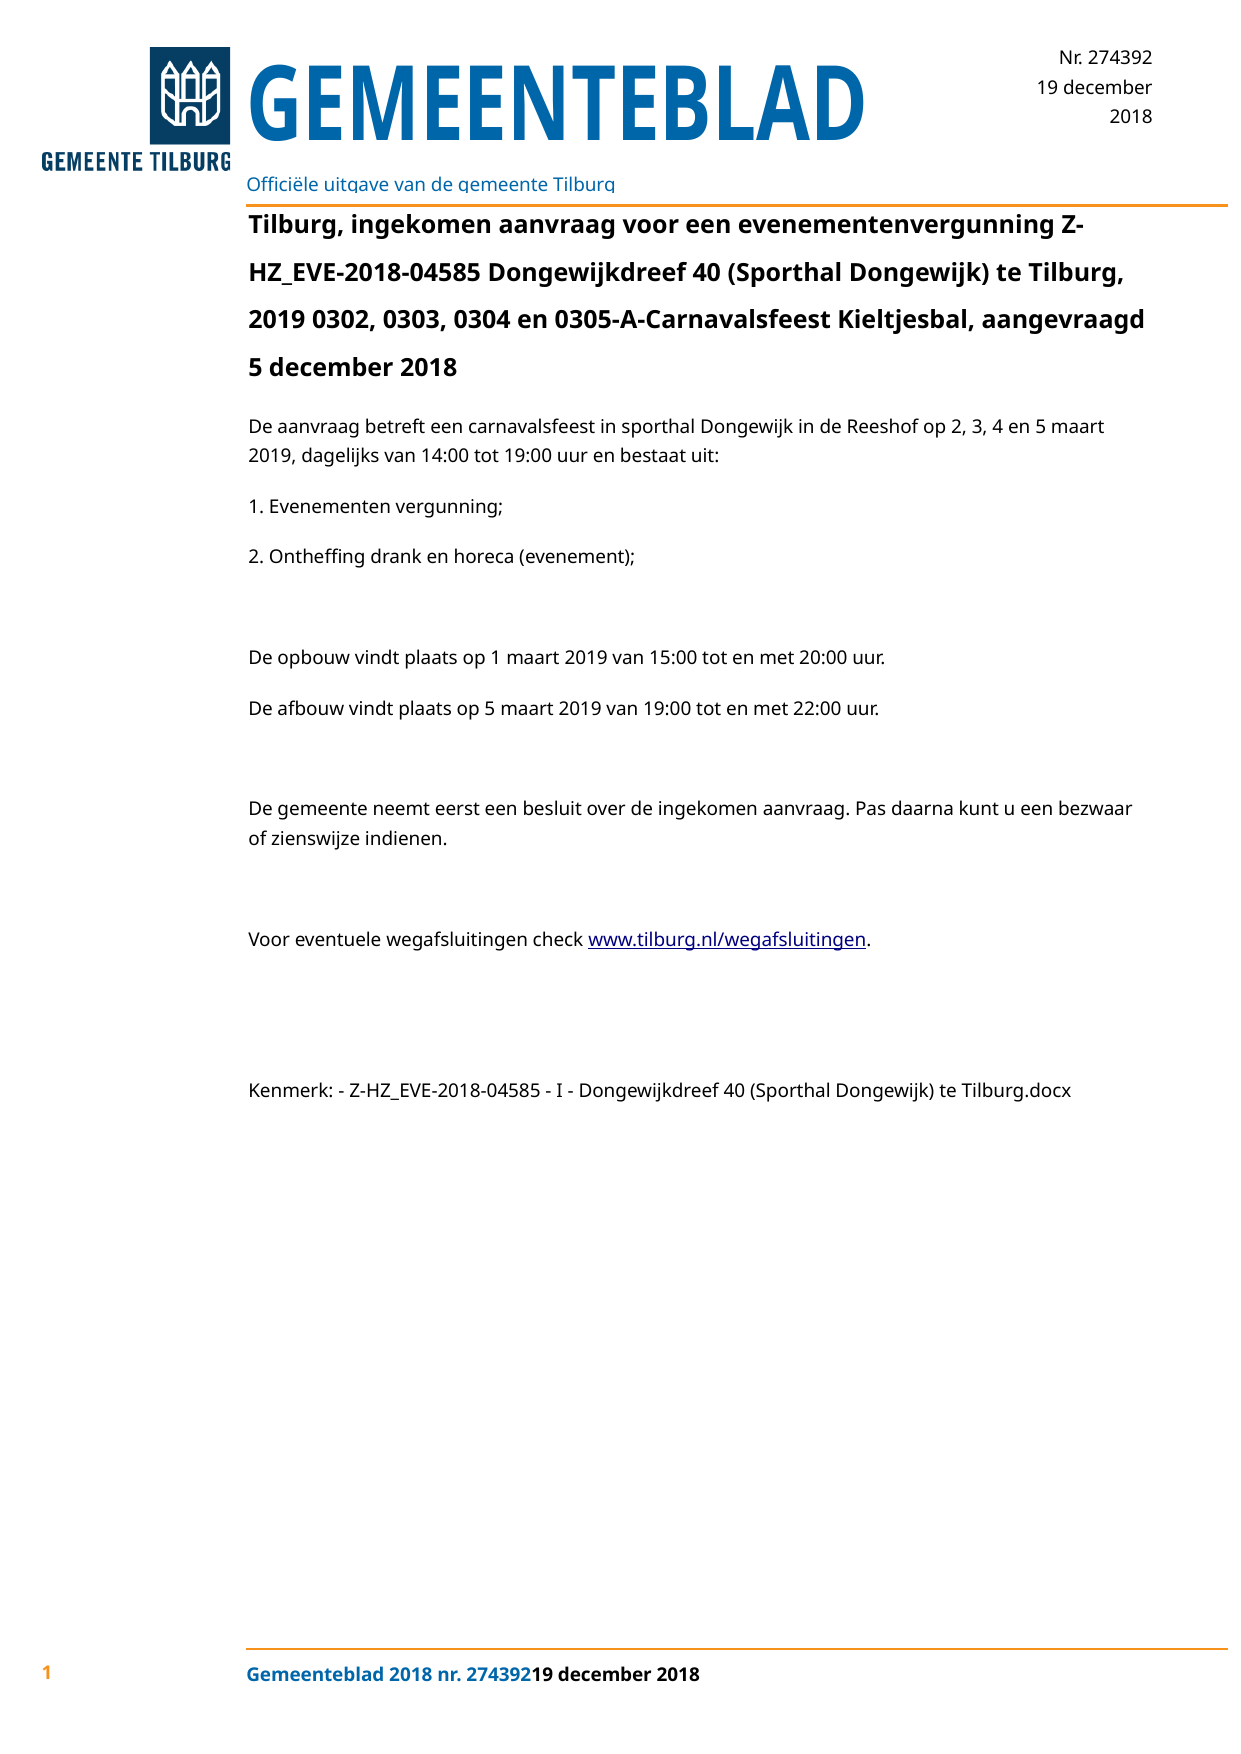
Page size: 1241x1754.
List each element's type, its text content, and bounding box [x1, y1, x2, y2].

text De afbouw vindt plaats op 5 maart 2019 van 19:00 tot en met 22:00 uur. [248, 695, 1152, 721]
picture [41, 47, 231, 172]
text De opbouw vindt plaats op 1 maart 2019 van 15:00 tot en met 20:00 uur. [248, 644, 1152, 670]
text Kenmerk: - Z-HZ_EVE-2018-04585 - I - Dongewijkdreef 40 (Sporthal Dongewijk) te Tilburg.docx [248, 1077, 1152, 1103]
text De aanvraag betreft een carnavalsfeest in sporthal Dongewijk in de Reeshof op 2, 3, 4 en 5 maart 2019, dagelijks van 14:00 tot 19:00 uur en bestaat uit: [248, 413, 1152, 468]
text 2. Ontheffing drank en horeca (evenement); [248, 543, 1152, 569]
text De gemeente neemt eerst een besluit over de ingekomen aanvraag. Pas daarna kunt u een bezwaar of zienswijze indienen. [248, 796, 1152, 851]
text 1. Evenementen vergunning; [248, 493, 1152, 519]
text Voor eventuele wegafsluitingen check www.tilburg.nl/wegafsluitingen. [248, 926, 1152, 952]
text Tilburg, ingekomen aanvraag voor een evenementenvergunning Z-HZ_EVE-2018-04585 Dongewijkdreef 40 (Sporthal Dongewijk) te Tilburg, 2019 0302, 0303, 0304 en 0305-A-Carnavalsfeest Kieltjesbal, aangevraagd 5 december 2018 [248, 207, 1152, 384]
